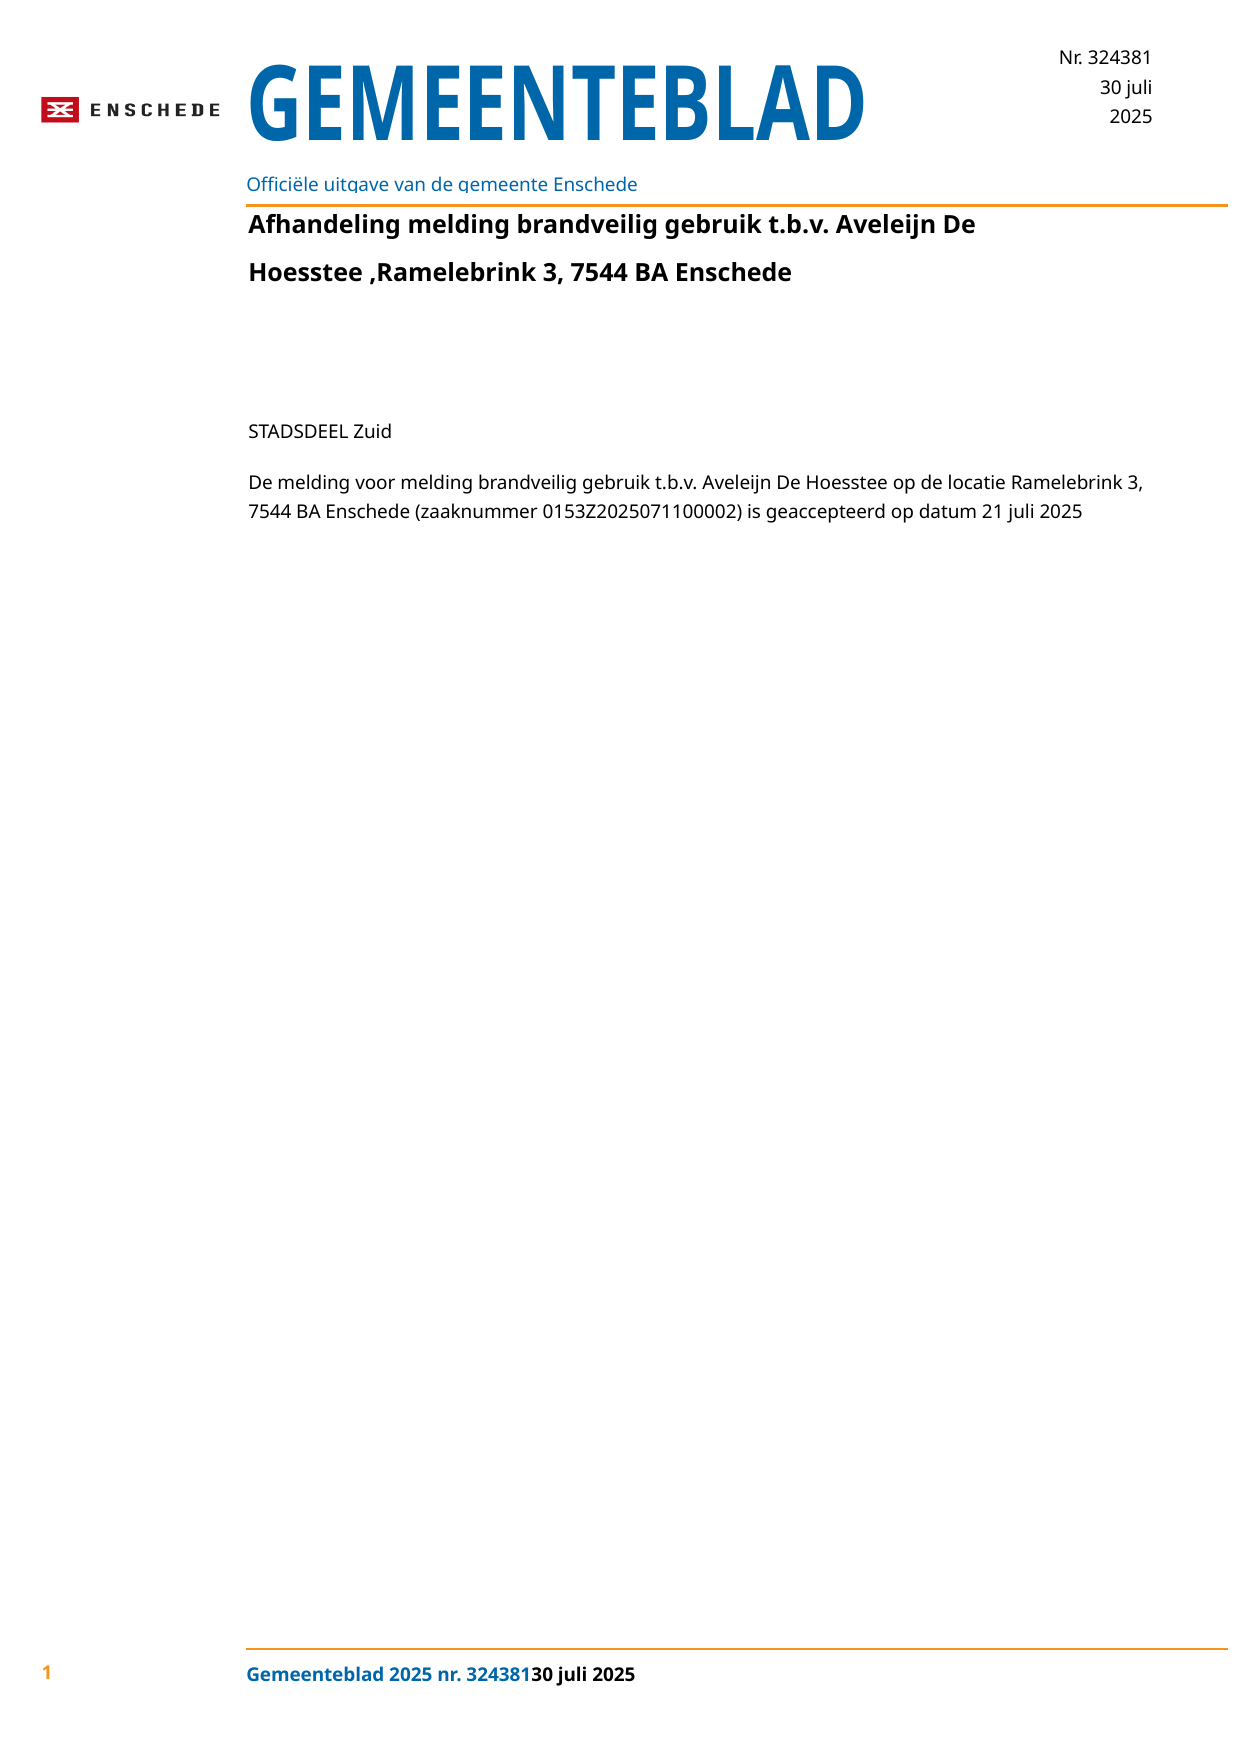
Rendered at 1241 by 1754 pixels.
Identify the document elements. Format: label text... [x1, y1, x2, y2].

text Afhandeling melding brandveilig gebruik t.b.v. Aveleijn De Hoesstee ,Ramelebrink 3, 7544 BA Enschede [248, 207, 1152, 288]
text STADSDEEL Zuid [248, 419, 1152, 444]
picture [41, 47, 231, 172]
text De melding voor melding brandveilig gebruik t.b.v. Aveleijn De Hoesstee op de locatie Ramelebrink 3, 7544 BA Enschede (zaaknummer 0153Z2025071100002) is geaccepteerd op datum 21 juli 2025 [248, 469, 1152, 524]
